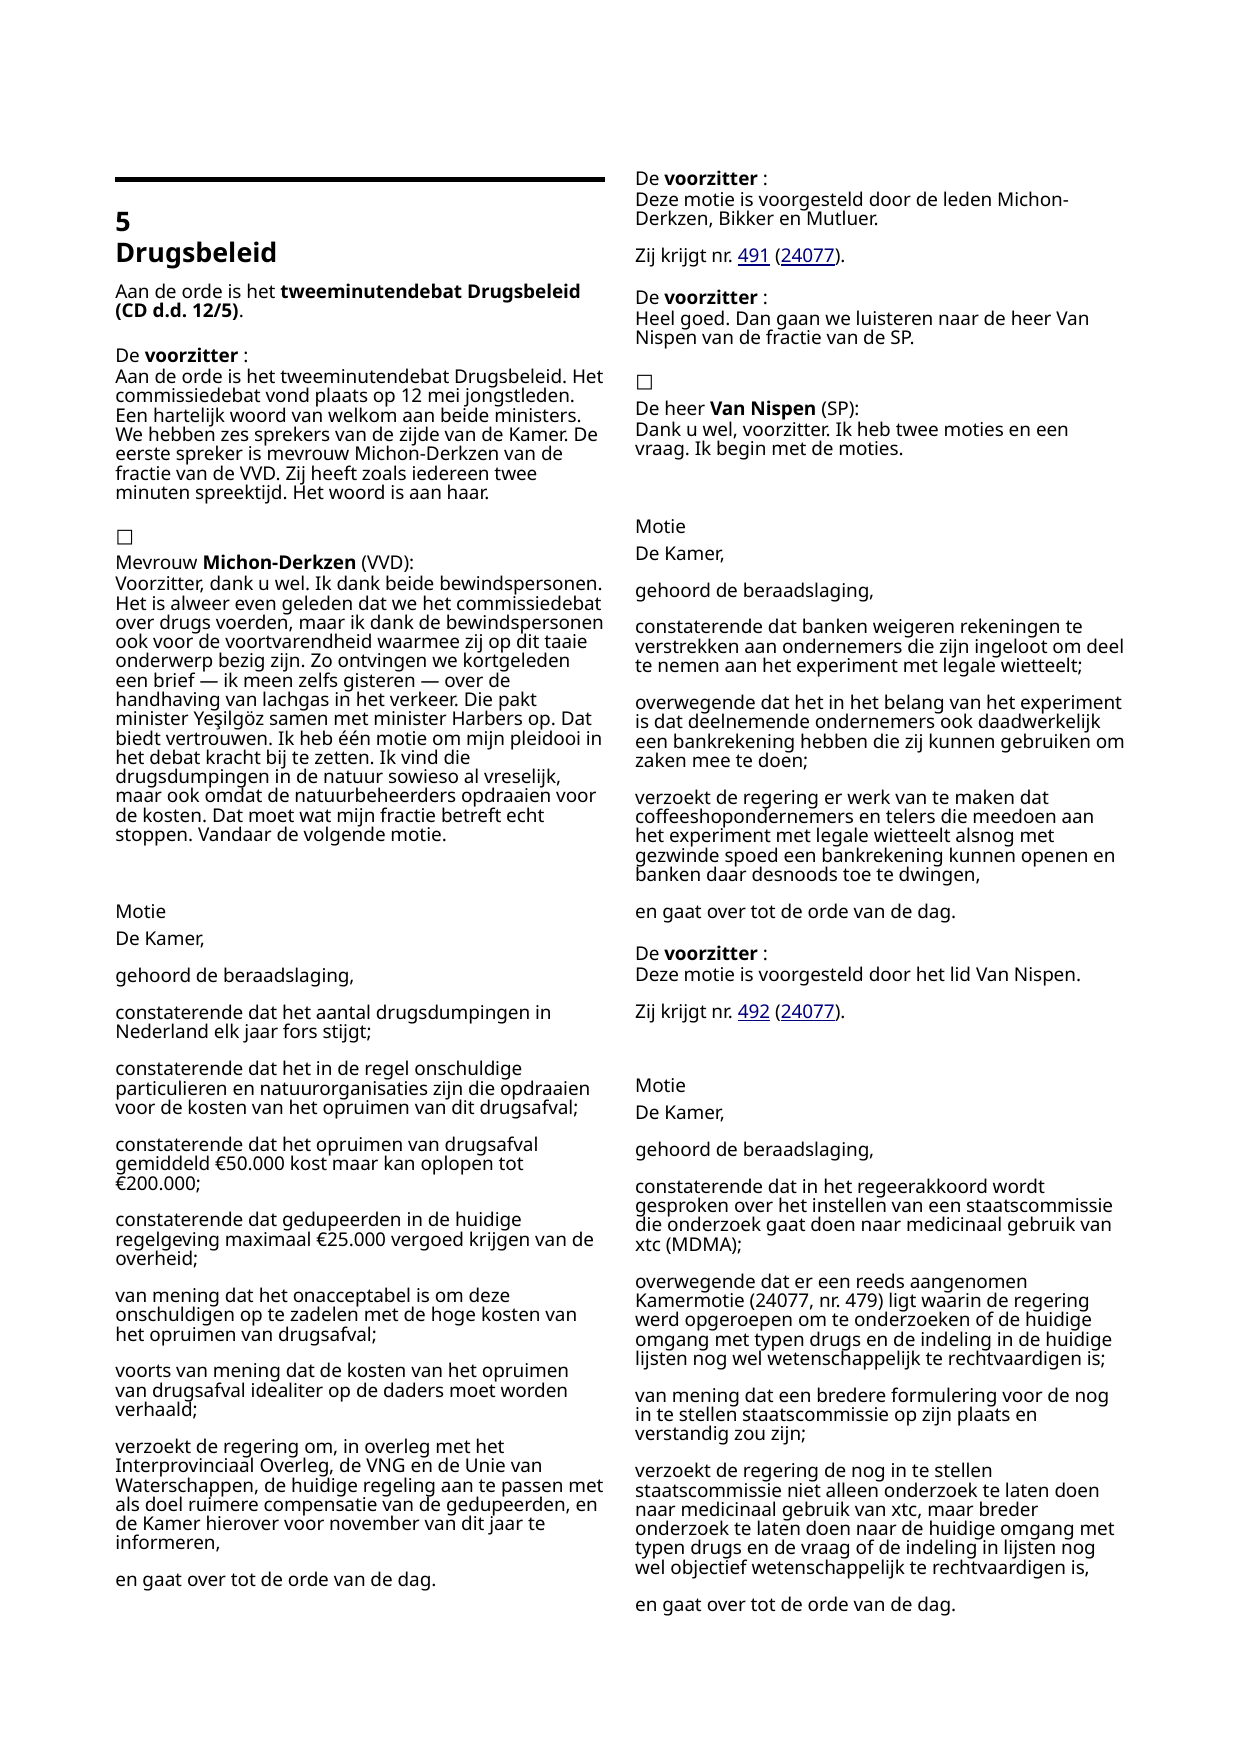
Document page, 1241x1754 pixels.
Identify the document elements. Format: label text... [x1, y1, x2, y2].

text De heer Van Nispen (SP): [635, 395, 1125, 421]
text Motie [115, 898, 605, 924]
text overwegende dat er een reeds aangenomen Kamermotie (24077, nr. 479) ligt waarin de regering werd opgeroepen om te onderzoeken of de huidige omgang met typen drugs en de indeling in de huidige lijsten nog wel wetenschappelijk te rechtvaardigen is; [635, 1273, 1125, 1369]
text De voorzitter : [635, 165, 1125, 191]
text Mevrouw Michon-Derkzen (VVD): [115, 549, 605, 575]
text verzoekt de regering er werk van te maken dat coffeeshopondernemers en telers die meedoen aan het experiment met legale wietteelt alsnog met gezwinde spoed een bankrekening kunnen openen en banken daar desnoods toe te dwingen, [635, 789, 1125, 885]
text verzoekt de regering de nog in te stellen staatscommissie niet alleen onderzoek te laten doen naar medicinaal gebruik van xtc, maar breder onderzoek te laten doen naar de huidige omgang met typen drugs en de vraag of de indeling in lijsten nog wel objectief wetenschappelijk te rechtvaardigen is, [635, 1462, 1125, 1578]
text De voorzitter : [115, 342, 605, 368]
text van mening dat het onacceptabel is om deze onschuldigen op te zadelen met de hoge kosten van het opruimen van drugsafval; [115, 1287, 605, 1345]
text Heel goed. Dan gaan we luisteren naar de heer Van Nispen van de fractie van de SP. [635, 310, 1125, 349]
text Drugsbeleid [115, 239, 605, 283]
text overwegende dat het in het belang van het experiment is dat deelnemende ondernemers ook daadwerkelijk een bankrekening hebben die zij kunnen gebruiken om zaken mee te doen; [635, 694, 1125, 771]
text Deze motie is voorgesteld door het lid Van Nispen. [635, 966, 1125, 985]
text De Kamer, [635, 1104, 1125, 1123]
text ⬜ [635, 369, 1125, 395]
text Zij krijgt nr. 491 (24077). [635, 247, 1125, 267]
text van mening dat een bredere formulering voor de nog in te stellen staatscommissie op zijn plaats en verstandig zou zijn; [635, 1387, 1125, 1444]
text De voorzitter : [635, 940, 1125, 966]
text en gaat over tot de orde van de dag. [635, 1596, 1125, 1615]
text Motie [635, 513, 1125, 539]
text gehoord de beraadslaging, [115, 967, 605, 986]
text Deze motie is voorgesteld door de leden Michon-Derkzen, Bikker en Mutluer. [635, 191, 1125, 229]
text gehoord de beraadslaging, [635, 1141, 1125, 1160]
text ⬜ [115, 524, 605, 549]
text verzoekt de regering om, in overleg met het Interprovinciaal Overleg, de VNG en de Unie van Waterschappen, de huidige regeling aan te passen met als doel ruimere compensatie van de gedupeerden, en de Kamer hierover voor november van dit jaar te informeren, [115, 1438, 605, 1554]
text Voorzitter, dank u wel. Ik dank beide bewindspersonen. Het is alweer even geleden dat we het commissiedebat over drugs voerden, maar ik dank de bewindspersonen ook voor de voortvarendheid waarmee zij op dit taaie onderwerp bezig zijn. Zo ontvingen we kortgeleden een brief — ik meen zelfs gisteren — over de handhaving van lachgas in het verkeer. Die pakt minister Yeşilgöz samen met minister Harbers op. Dat biedt vertrouwen. Ik heb één motie om mijn pleidooi in het debat kracht bij te zetten. Ik vind die drugsdumpingen in de natuur sowieso al vreselijk, maar ook omdat de natuurbeheerders opdraaien voor de kosten. Dat moet wat mijn fractie betreft echt stoppen. Vandaar de volgende motie. [115, 575, 605, 845]
text De Kamer, [635, 544, 1125, 564]
text Dank u wel, voorzitter. Ik heb twee moties en een vraag. Ik begin met de moties. [635, 421, 1125, 459]
text Zij krijgt nr. 492 (24077). [635, 1003, 1125, 1022]
text constaterende dat banken weigeren rekeningen te verstrekken aan ondernemers die zijn ingeloot om deel te nemen aan het experiment met legale wietteelt; [635, 618, 1125, 676]
text voorts van mening dat de kosten van het opruimen van drugsafval idealiter op de daders moet worden verhaald; [115, 1362, 605, 1420]
text Aan de orde is het tweeminutendebat Drugsbeleid. Het commissiedebat vond plaats op 12 mei jongstleden. Een hartelijk woord van welkom aan beide ministers. We hebben zes sprekers van de zijde van de Kamer. De eerste spreker is mevrouw Michon-Derkzen van de fractie van de VVD. Zij heeft zoals iedereen twee minuten spreektijd. Het woord is aan haar. [115, 368, 605, 503]
text De Kamer, [115, 930, 605, 949]
text De voorzitter : [635, 284, 1125, 310]
text constaterende dat het opruimen van drugsafval gemiddeld €50.000 kost maar kan oplopen tot €200.000; [115, 1136, 605, 1194]
text en gaat over tot de orde van de dag. [635, 903, 1125, 922]
text constaterende dat gedupeerden in de huidige regelgeving maximaal €25.000 vergoed krijgen van de overheid; [115, 1211, 605, 1269]
text en gaat over tot de orde van de dag. [115, 1571, 605, 1591]
text Aan de orde is het tweeminutendebat Drugsbeleid (CD d.d. 12/5). [115, 283, 605, 322]
text constaterende dat het aantal drugsdumpingen in Nederland elk jaar fors stijgt; [115, 1004, 605, 1043]
text 5 [115, 203, 605, 239]
text Motie [635, 1072, 1125, 1098]
text gehoord de beraadslaging, [635, 582, 1125, 601]
text constaterende dat het in de regel onschuldige particulieren en natuurorganisaties zijn die opdraaien voor de kosten van het opruimen van dit drugsafval; [115, 1060, 605, 1118]
text constaterende dat in het regeerakkoord wordt gesproken over het instellen van een staatscommissie die onderzoek gaat doen naar medicinaal gebruik van xtc (MDMA); [635, 1178, 1125, 1255]
